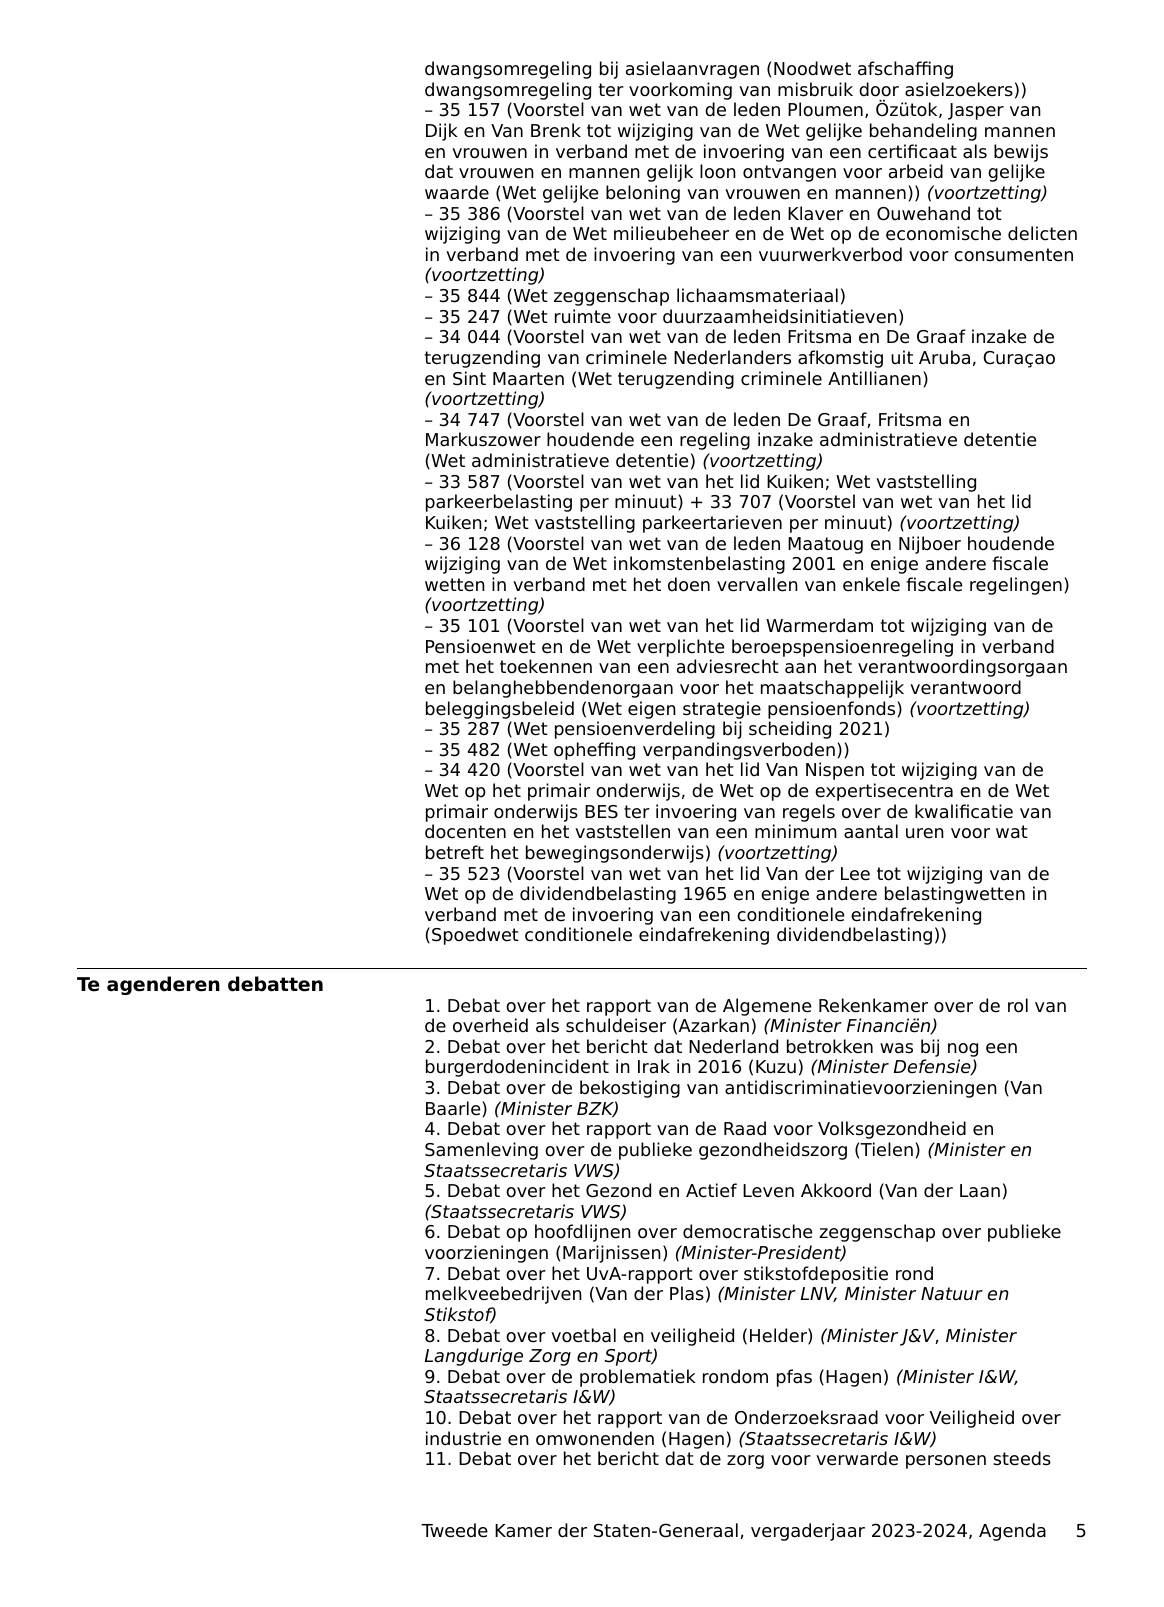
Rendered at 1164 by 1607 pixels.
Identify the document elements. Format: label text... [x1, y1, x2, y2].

table_cell – 35 287 (Wet pensioenverdeling bij scheiding 2021) [418, 719, 1087, 740]
table_cell – 34 420 (Voorstel van wet van het lid Van Nispen tot wijziging van de Wet op het primair onderwijs, de Wet op de expertisecentra en de Wet primair onderwijs BES ter invoering van regels over de kwalificatie van docenten en het vaststellen van een minimum aantal uren voor wat betreft het bewegingsonderwijs) (voortzetting) [418, 760, 1087, 863]
table_cell – 35 482 (Wet opheffing verpandingsverboden)) [418, 740, 1087, 760]
table_cell [401, 472, 418, 533]
table_cell [77, 472, 401, 533]
table_cell (voortzetting) [418, 389, 1087, 410]
table_cell [77, 1264, 401, 1326]
table_cell 9. Debat over de problematiek rondom pfas (Hagen) (Minister I&W, Staatssecretaris I&W) [418, 1367, 1087, 1408]
table_cell [401, 1449, 418, 1470]
table_cell 4. Debat over het rapport van de Raad voor Volksgezondheid en Samenleving over de publieke gezondheidszorg (Tielen) (Minister en Staatssecretaris VWS) [418, 1119, 1087, 1181]
table_cell [77, 1408, 401, 1449]
table_cell – 33 587 (Voorstel van wet van het lid Kuiken; Wet vaststelling parkeerbelasting per minuut) + 33 707 (Voorstel van wet van het lid Kuiken; Wet vaststelling parkeertarieven per minuut) (voortzetting) [418, 472, 1087, 533]
table_cell [401, 100, 418, 203]
table_cell [77, 719, 401, 740]
table_cell – 35 247 (Wet ruimte voor duurzaamheidsinitiatieven) [418, 307, 1087, 327]
table_cell [77, 996, 401, 1037]
table_cell [77, 327, 401, 389]
table_cell [77, 1223, 401, 1264]
table_cell [401, 1408, 418, 1449]
table_header [401, 969, 418, 996]
table_cell [77, 1181, 401, 1222]
table_cell [401, 864, 418, 946]
table_cell [77, 1037, 401, 1078]
table_cell [401, 719, 418, 740]
table_cell [401, 327, 418, 389]
table_cell [77, 740, 401, 760]
table_header Te agenderen debatten [77, 969, 401, 996]
table_cell – 36 128 (Voorstel van wet van de leden Maatoug en Nijboer houdende wijziging van de Wet inkomstenbelasting 2001 en enige andere fiscale wetten in verband met het doen vervallen van enkele fiscale regelingen) (voortzetting) [418, 534, 1087, 616]
table_cell [401, 1367, 418, 1408]
table_cell [77, 1367, 401, 1408]
table_cell – 34 747 (Voorstel van wet van de leden De Graaf, Fritsma en Markuszower houdende een regeling inzake administratieve detentie (Wet administratieve detentie) (voortzetting) [418, 410, 1087, 472]
table_cell [77, 1119, 401, 1181]
table_cell [77, 204, 401, 286]
table_cell [401, 1223, 418, 1264]
table_cell [77, 100, 401, 203]
table_cell dwangsomregeling bij asielaanvragen (Noodwet afschaffing dwangsomregeling ter voorkoming van misbruik door asielzoekers)) [418, 59, 1087, 100]
table_cell 10. Debat over het rapport van de Onderzoeksraad voor Veiligheid over industrie en omwonenden (Hagen) (Staatssecretaris I&W) [418, 1408, 1087, 1449]
table_cell 11. Debat over het bericht dat de zorg voor verwarde personen steeds [418, 1449, 1087, 1470]
table_cell [401, 534, 418, 616]
table_cell [401, 616, 418, 719]
table_cell [77, 616, 401, 719]
table_cell [401, 389, 418, 410]
table_cell [77, 1449, 401, 1470]
table_cell [401, 1078, 418, 1119]
table_cell – 35 523 (Voorstel van wet van het lid Van der Lee tot wijziging van de Wet op de dividendbelasting 1965 en enige andere belastingwetten in verband met de invoering van een conditionele eindafrekening (Spoedwet conditionele eindafrekening dividendbelasting)) [418, 864, 1087, 946]
table_cell [77, 59, 401, 100]
table_cell [77, 1326, 401, 1367]
table_cell 3. Debat over de bekostiging van antidiscriminatievoorzieningen (Van Baarle) (Minister BZK) [418, 1078, 1087, 1119]
table_cell [401, 760, 418, 863]
table_cell [401, 740, 418, 760]
table_cell 5. Debat over het Gezond en Actief Leven Akkoord (Van der Laan) (Staatssecretaris VWS) [418, 1181, 1087, 1222]
table_cell [401, 286, 418, 307]
table_cell 8. Debat over voetbal en veiligheid (Helder) (Minister J&V, Minister Langdurige Zorg en Sport) [418, 1326, 1087, 1367]
table_cell – 35 101 (Voorstel van wet van het lid Warmerdam tot wijziging van de Pensioenwet en de Wet verplichte beroepspensioenregeling in verband met het toekennen van een adviesrecht aan het verantwoordingsorgaan en belanghebbendenorgaan voor het maatschappelijk verantwoord beleggingsbeleid (Wet eigen strategie pensioenfonds) (voortzetting) [418, 616, 1087, 719]
table_cell [77, 864, 401, 946]
table_cell [77, 1078, 401, 1119]
table_cell [401, 59, 418, 100]
table_cell – 34 044 (Voorstel van wet van de leden Fritsma en De Graaf inzake de terugzending van criminele Nederlanders afkomstig uit Aruba, Curaçao en Sint Maarten (Wet terugzending criminele Antillianen) [418, 327, 1087, 389]
table_cell 1. Debat over het rapport van de Algemene Rekenkamer over de rol van de overheid als schuldeiser (Azarkan) (Minister Financiën) [418, 996, 1087, 1037]
table_cell [401, 1119, 418, 1181]
table_cell [401, 410, 418, 472]
table_cell [77, 534, 401, 616]
table_cell [401, 1264, 418, 1326]
table_cell [77, 410, 401, 472]
table_cell [401, 1181, 418, 1222]
table_cell – 35 157 (Voorstel van wet van de leden Ploumen, Özütok, Jasper van Dijk en Van Brenk tot wijziging van de Wet gelijke behandeling mannen en vrouwen in verband met de invoering van een certificaat als bewijs dat vrouwen en mannen gelijk loon ontvangen voor arbeid van gelijke waarde (Wet gelijke beloning van vrouwen en mannen)) (voortzetting) [418, 100, 1087, 203]
table_cell [77, 389, 401, 410]
table_cell – 35 386 (Voorstel van wet van de leden Klaver en Ouwehand tot wijziging van de Wet milieubeheer en de Wet op de economische delicten in verband met de invoering van een vuurwerkverbod voor consumenten (voortzetting) [418, 204, 1087, 286]
table_cell [77, 760, 401, 863]
table_cell [401, 1326, 418, 1367]
table_cell [77, 286, 401, 307]
table_cell [401, 307, 418, 327]
table_cell [77, 307, 401, 327]
table_cell 2. Debat over het bericht dat Nederland betrokken was bij nog een burgerdodenincident in Irak in 2016 (Kuzu) (Minister Defensie) [418, 1037, 1087, 1078]
table_cell [401, 996, 418, 1037]
table_cell [401, 204, 418, 286]
table_cell [401, 1037, 418, 1078]
table_cell 7. Debat over het UvA-rapport over stikstofdepositie rond melkveebedrijven (Van der Plas) (Minister LNV, Minister Natuur en Stikstof) [418, 1264, 1087, 1326]
table_cell – 35 844 (Wet zeggenschap lichaamsmateriaal) [418, 286, 1087, 307]
table_header [418, 969, 1087, 996]
table_cell 6. Debat op hoofdlijnen over democratische zeggenschap over publieke voorzieningen (Marijnissen) (Minister-President) [418, 1223, 1087, 1264]
